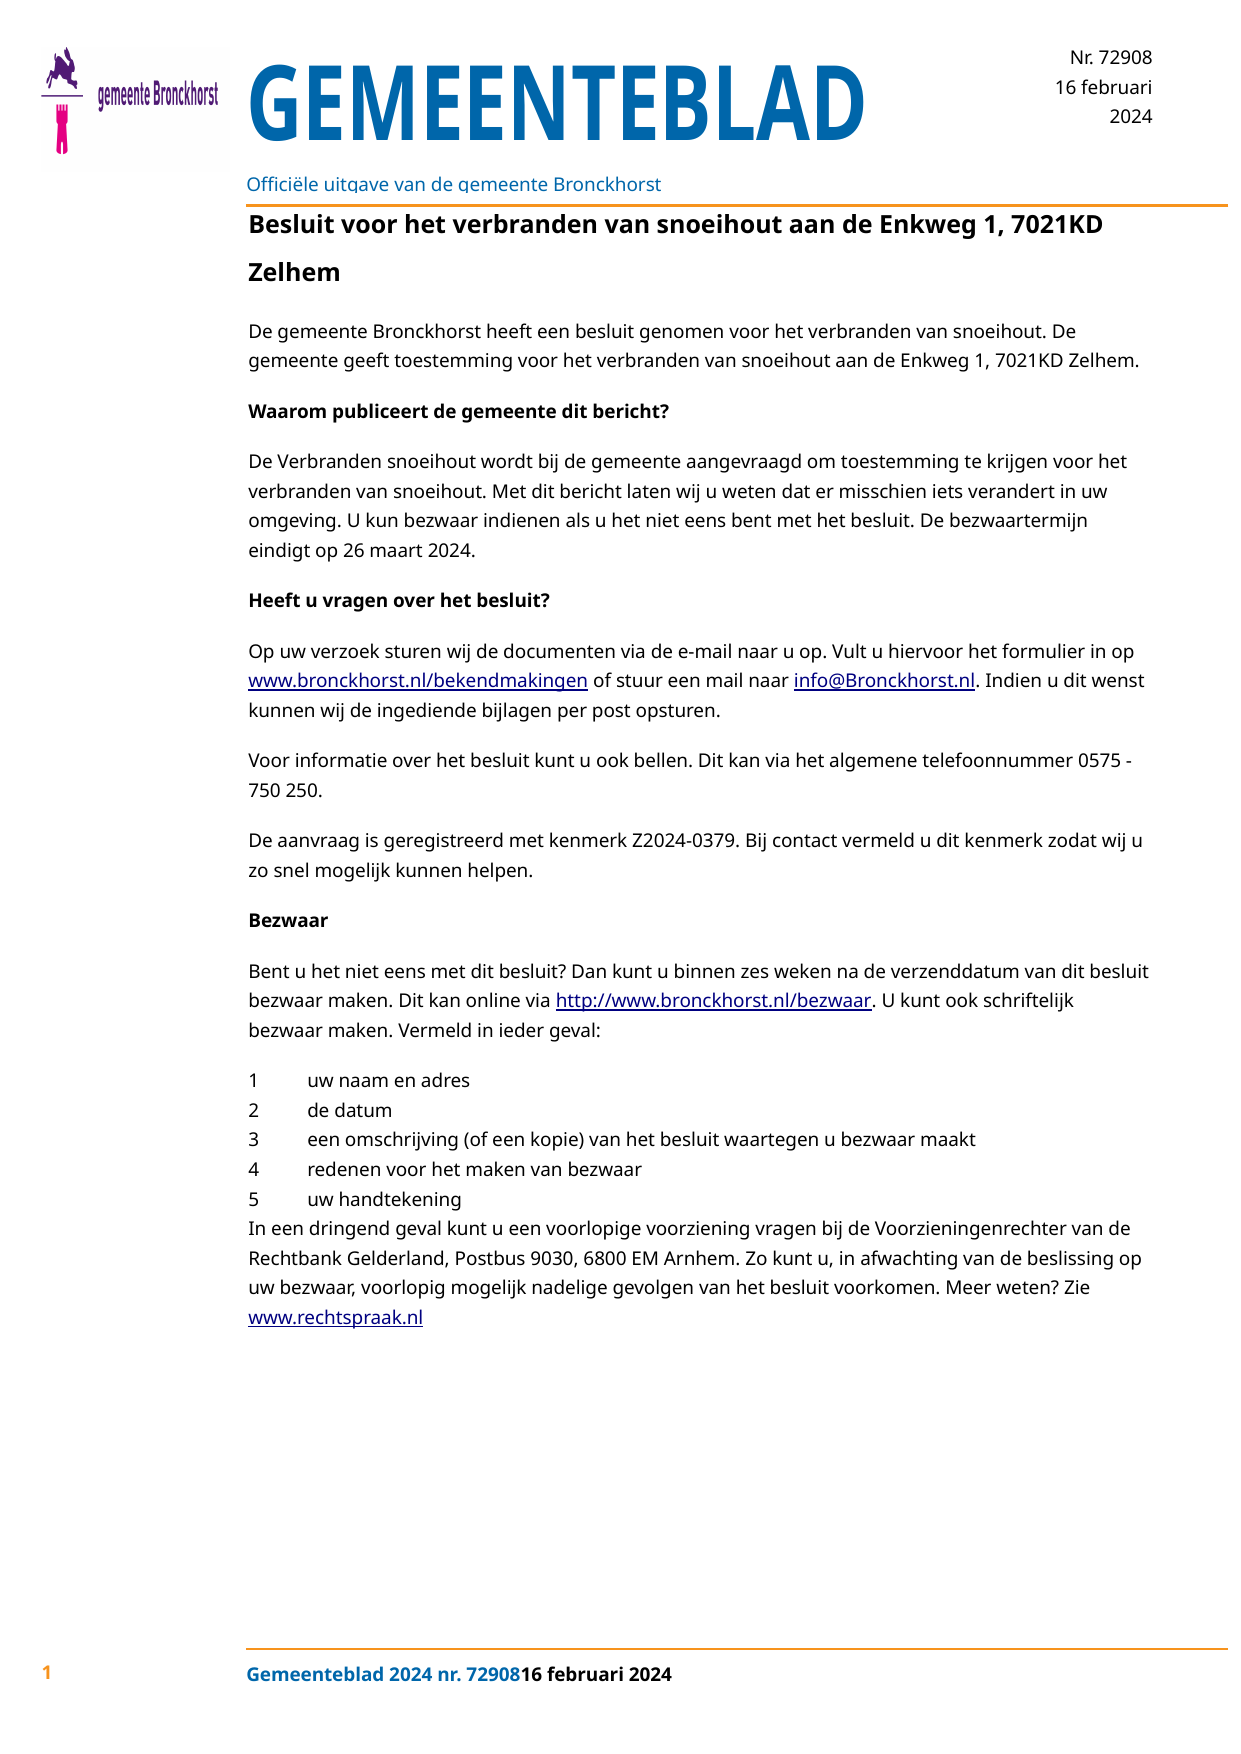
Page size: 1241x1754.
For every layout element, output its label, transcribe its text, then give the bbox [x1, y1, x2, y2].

text Besluit voor het verbranden van snoeihout aan de Enkweg 1, 7021KD Zelhem [248, 207, 1152, 288]
text In een dringend geval kunt u een voorlopige voorziening vragen bij de Voorzieningenrechter van de Rechtbank Gelderland, Postbus 9030, 6800 EM Arnhem. Zo kunt u, in afwachting van de beslissing op uw bezwaar, voorlopig mogelijk nadelige gevolgen van het besluit voorkomen. Meer weten? Zie www.rechtspraak.nl [248, 1215, 1152, 1330]
text De aanvraag is geregistreerd met kenmerk Z2024-0379. Bij contact vermeld u dit kenmerk zodat wij u zo snel mogelijk kunnen helpen. [248, 827, 1152, 883]
list redenen voor het maken van bezwaar [248, 1156, 1152, 1182]
text Bent u het niet eens met dit besluit? Dan kunt u binnen zes weken na de verzenddatum van dit besluit bezwaar maken. Dit kan online via http://www.bronckhorst.nl/bezwaar. U kunt ook schriftelijk bezwaar maken. Vermeld in ieder geval: [248, 958, 1152, 1043]
text Waarom publiceert de gemeente dit bericht? [248, 398, 1152, 424]
text Heeft u vragen over het besluit? [248, 587, 1152, 613]
list uw naam en adres [248, 1067, 1152, 1093]
list uw handtekening [248, 1186, 1152, 1212]
text Bezwaar [248, 907, 1152, 933]
text De Verbranden snoeihout wordt bij de gemeente aangevraagd om toestemming te krijgen voor het verbranden van snoeihout. Met dit bericht laten wij u weten dat er misschien iets verandert in uw omgeving. U kun bezwaar indienen als u het niet eens bent met het besluit. De bezwaartermijn eindigt op 26 maart 2024. [248, 448, 1152, 563]
picture [41, 47, 231, 172]
list de datum [248, 1097, 1152, 1123]
text Voor informatie over het besluit kunt u ook bellen. Dit kan via het algemene telefoonnummer 0575 - 750 250. [248, 747, 1152, 803]
text Op uw verzoek sturen wij de documenten via de e-mail naar u op. Vult u hiervoor het formulier in op www.bronckhorst.nl/bekendmakingen of stuur een mail naar info@Bronckhorst.nl. Indien u dit wenst kunnen wij de ingediende bijlagen per post opsturen. [248, 638, 1152, 723]
text De gemeente Bronckhorst heeft een besluit genomen voor het verbranden van snoeihout. De gemeente geeft toestemming voor het verbranden van snoeihout aan de Enkweg 1, 7021KD Zelhem. [248, 318, 1152, 373]
list een omschrijving (of een kopie) van het besluit waartegen u bezwaar maakt [248, 1127, 1152, 1152]
